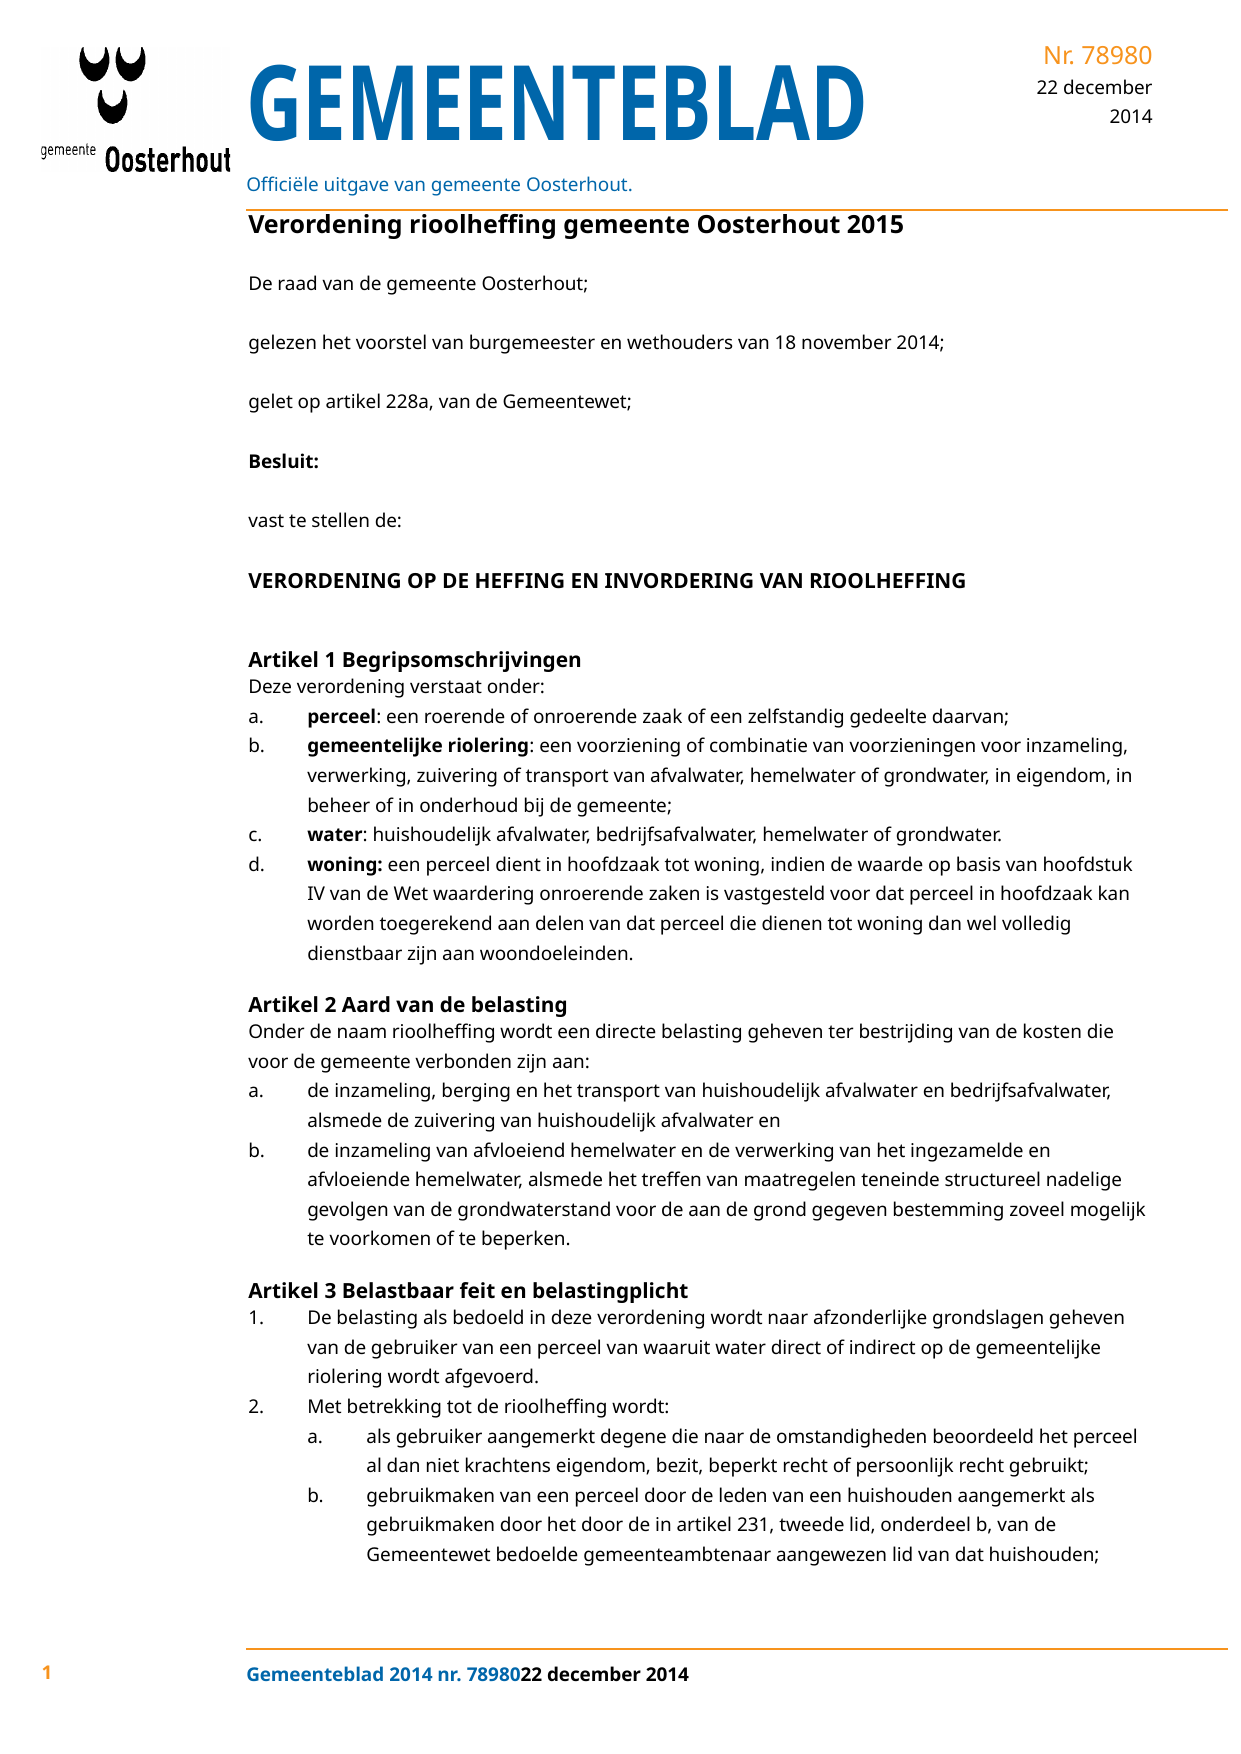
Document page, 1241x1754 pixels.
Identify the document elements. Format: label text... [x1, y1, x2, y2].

picture [41, 47, 231, 172]
list water: huishoudelijk afvalwater, bedrijfsafvalwater, hemelwater of grondwater. [248, 821, 1152, 847]
text VERORDENING OP DE HEFFING EN INVORDERING VAN RIOOLHEFFING [248, 566, 1152, 594]
list gebruikmaken van een perceel door de leden van een huishouden aangemerkt als gebruikmaken door het door de in artikel 231, tweede lid, onderdeel b, van de Gemeentewet bedoelde gemeenteambtenaar aangewezen lid van dat huishouden; [307, 1482, 1152, 1567]
text Artikel 3 Belastbaar feit en belastingplicht [248, 1276, 1152, 1304]
text Verordening rioolheffing gemeente Oosterhout 2015 [248, 211, 1152, 241]
list de inzameling, berging en het transport van huishoudelijk afvalwater en bedrijfsafvalwater, alsmede de zuivering van huishoudelijk afvalwater en [248, 1078, 1152, 1133]
list De belasting als bedoeld in deze verordening wordt naar afzonderlijke grondslagen geheven van de gebruiker van een perceel van waaruit water direct of indirect op de gemeentelijke riolering wordt afgevoerd. [248, 1304, 1152, 1389]
list woning: een perceel dient in hoofdzaak tot woning, indien de waarde op basis van hoofdstuk IV van de Wet waardering onroerende zaken is vastgesteld voor dat perceel in hoofdzaak kan worden toegerekend aan delen van dat perceel die dienen tot woning dan wel volledig dienstbaar zijn aan woondoeleinden. [248, 851, 1152, 965]
text gelezen het voorstel van burgemeester en wethouders van 18 november 2014; [248, 329, 1152, 355]
text Deze verordening verstaat onder: [248, 673, 1152, 699]
text Besluit: [248, 448, 1152, 473]
list Met betrekking tot de rioolheffing wordt: [248, 1393, 1152, 1419]
text gelet op artikel 228a, van de Gemeentewet; [248, 389, 1152, 414]
list gemeentelijke riolering: een voorziening of combinatie van voorzieningen voor inzameling, verwerking, zuivering of transport van afvalwater, hemelwater of grondwater, in eigendom, in beheer of in onderhoud bij de gemeente; [248, 733, 1152, 817]
text vast te stellen de: [248, 507, 1152, 533]
list de inzameling van afvloeiend hemelwater en de verwerking van het ingezamelde en afvloeiende hemelwater, alsmede het treffen van maatregelen teneinde structureel nadelige gevolgen van de grondwaterstand voor de aan de grond gegeven bestemming zoveel mogelijk te voorkomen of te beperken. [248, 1137, 1152, 1251]
list perceel: een roerende of onroerende zaak of een zelfstandig gedeelte daarvan; [248, 703, 1152, 729]
text Onder de naam rioolheffing wordt een directe belasting geheven ter bestrijding van de kosten die voor de gemeente verbonden zijn aan: [248, 1018, 1152, 1074]
text De raad van de gemeente Oosterhout; [248, 270, 1152, 296]
text Artikel 1 Begripsomschrijvingen [248, 645, 1152, 673]
text Artikel 2 Aard van de belasting [248, 990, 1152, 1018]
list als gebruiker aangemerkt degene die naar de omstandigheden beoordeeld het perceel al dan niet krachtens eigendom, bezit, beperkt recht of persoonlijk recht gebruikt; [307, 1423, 1152, 1478]
